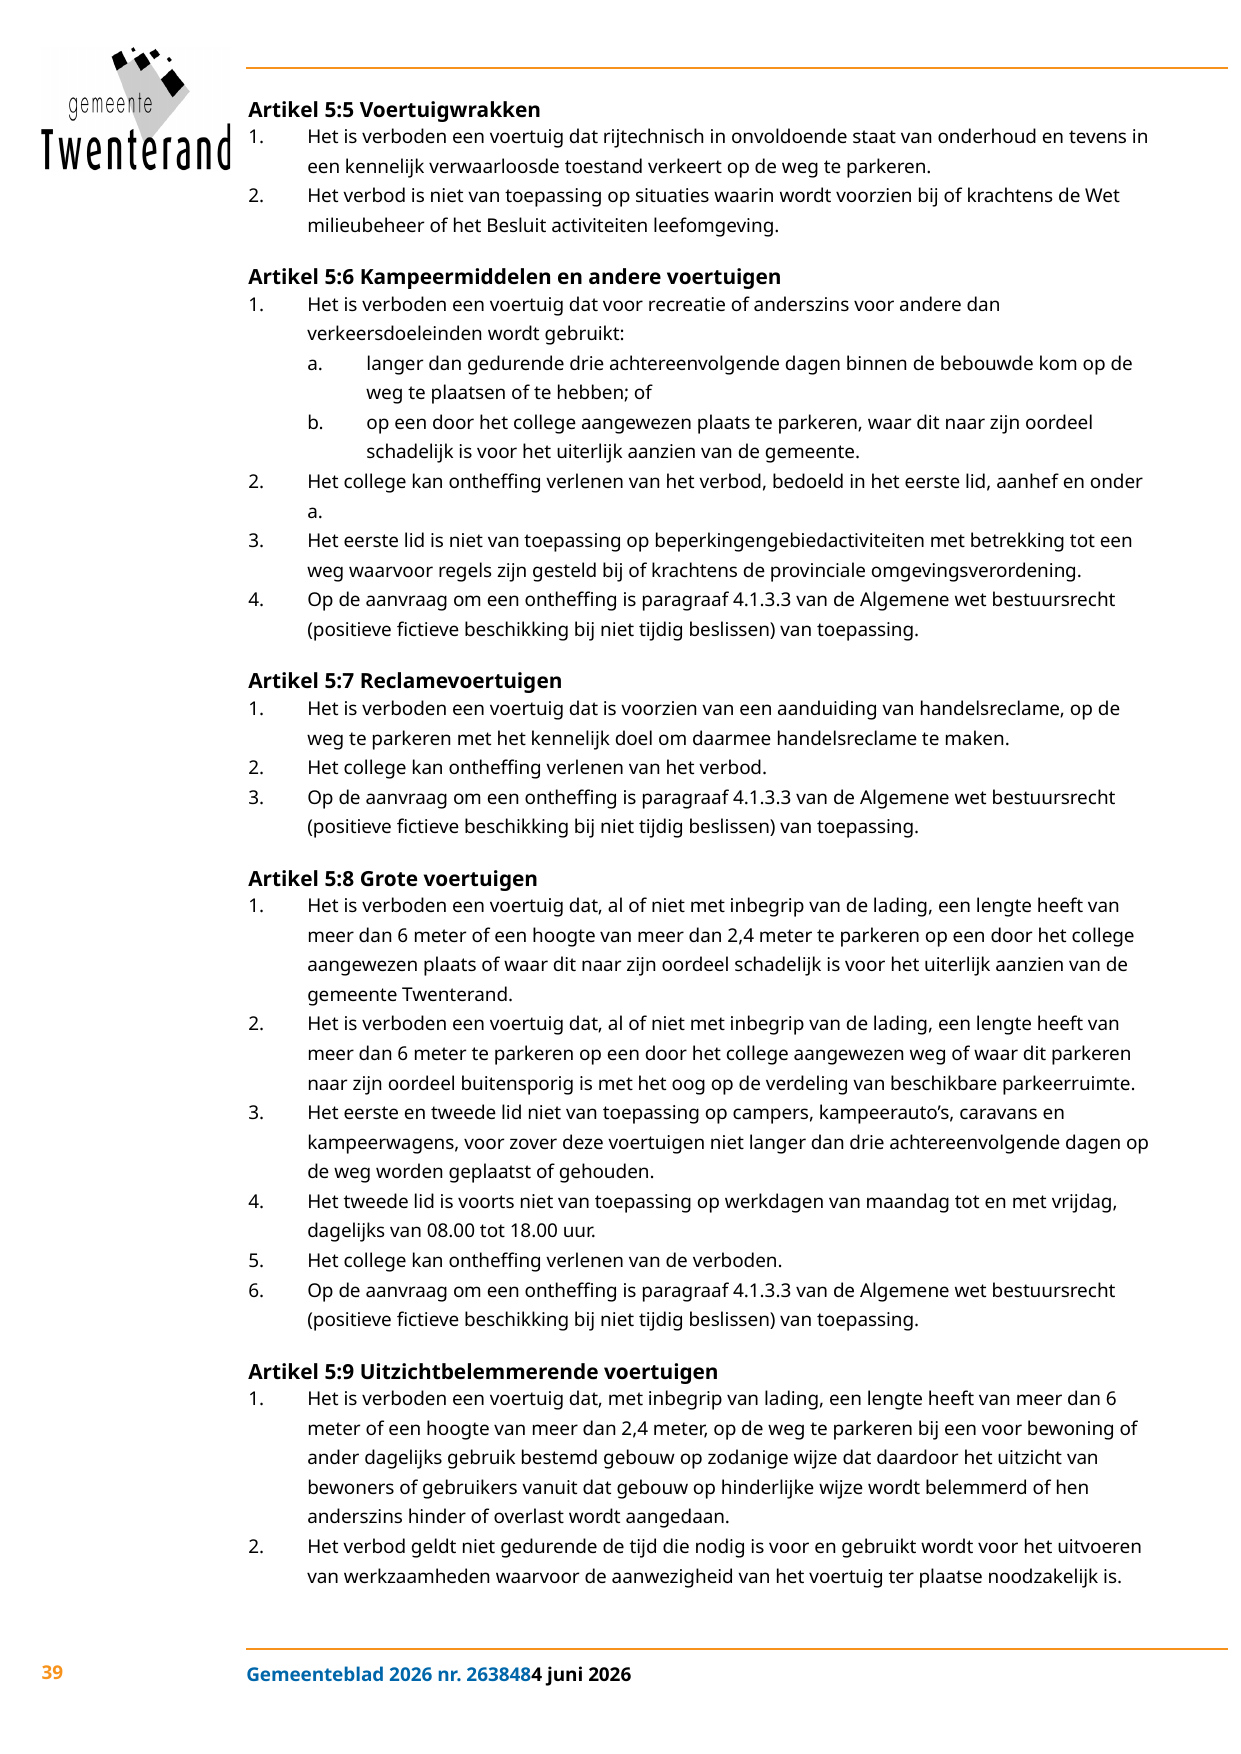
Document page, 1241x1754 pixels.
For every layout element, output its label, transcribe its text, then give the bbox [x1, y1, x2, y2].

list Op de aanvraag om een ontheffing is paragraaf 4.1.3.3 van de Algemene wet bestuursrecht (positieve fictieve beschikking bij niet tijdig beslissen) van toepassing. [248, 784, 1152, 839]
list Op de aanvraag om een ontheffing is paragraaf 4.1.3.3 van de Algemene wet bestuursrecht (positieve fictieve beschikking bij niet tijdig beslissen) van toepassing. [248, 587, 1152, 642]
list Het eerste lid is niet van toepassing op beperkingengebiedactiviteiten met betrekking tot een weg waarvoor regels zijn gesteld bij of krachtens de provinciale omgevingsverordening. [248, 527, 1152, 583]
list Het is verboden een voertuig dat, al of niet met inbegrip van de lading, een lengte heeft van meer dan 6 meter of een hoogte van meer dan 2,4 meter te parkeren op een door het college aangewezen plaats of waar dit naar zijn oordeel schadelijk is voor het uiterlijk aanzien van de gemeente Twenterand. [248, 892, 1152, 1007]
text Artikel 5:5 Voertuigwrakken [248, 95, 1152, 123]
list Het eerste en tweede lid niet van toepassing op campers, kampeerauto’s, caravans en kampeerwagens, voor zover deze voertuigen niet langer dan drie achtereenvolgende dagen op de weg worden geplaatst of gehouden. [248, 1099, 1152, 1184]
list Het is verboden een voertuig dat, met inbegrip van lading, een lengte heeft van meer dan 6 meter of een hoogte van meer dan 2,4 meter, op de weg te parkeren bij een voor bewoning of ander dagelijks gebruik bestemd gebouw op zodanige wijze dat daardoor het uitzicht van bewoners of gebruikers vanuit dat gebouw op hinderlijke wijze wordt belemmerd of hen anderszins hinder of overlast wordt aangedaan. [248, 1385, 1152, 1529]
list Het is verboden een voertuig dat, al of niet met inbegrip van de lading, een lengte heeft van meer dan 6 meter te parkeren op een door het college aangewezen weg of waar dit parkeren naar zijn oordeel buitensporig is met het oog op de verdeling van beschikbare parkeerruimte. [248, 1011, 1152, 1096]
list Het college kan ontheffing verlenen van het verbod. [248, 754, 1152, 780]
list Het verbod geldt niet gedurende de tijd die nodig is voor en gebruikt wordt voor het uitvoeren van werkzaamheden waarvoor de aanwezigheid van het voertuig ter plaatse noodzakelijk is. [248, 1533, 1152, 1588]
list op een door het college aangewezen plaats te parkeren, waar dit naar zijn oordeel schadelijk is voor het uiterlijk aanzien van de gemeente. [307, 409, 1152, 464]
list langer dan gedurende drie achtereenvolgende dagen binnen de bebouwde kom op de weg te plaatsen of te hebben; of [307, 350, 1152, 405]
list Het is verboden een voertuig dat is voorzien van een aanduiding van handelsreclame, op de weg te parkeren met het kennelijk doel om daarmee handelsreclame te maken. [248, 695, 1152, 750]
text Artikel 5:6 Kampeermiddelen en andere voertuigen [248, 262, 1152, 291]
list Het verbod is niet van toepassing op situaties waarin wordt voorzien bij of krachtens de Wet milieubeheer of het Besluit activiteiten leefomgeving. [248, 182, 1152, 238]
list Het college kan ontheffing verlenen van het verbod, bedoeld in het eerste lid, aanhef en onder a. [248, 468, 1152, 524]
list Het is verboden een voertuig dat rijtechnisch in onvoldoende staat van onderhoud en tevens in een kennelijk verwaarloosde toestand verkeert op de weg te parkeren. [248, 123, 1152, 178]
list Het tweede lid is voorts niet van toepassing op werkdagen van maandag tot en met vrijdag, dagelijks van 08.00 tot 18.00 uur. [248, 1188, 1152, 1243]
text Artikel 5:8 Grote voertuigen [248, 864, 1152, 892]
list Op de aanvraag om een ontheffing is paragraaf 4.1.3.3 van de Algemene wet bestuursrecht (positieve fictieve beschikking bij niet tijdig beslissen) van toepassing. [248, 1277, 1152, 1332]
text Artikel 5:7 Reclamevoertuigen [248, 667, 1152, 695]
list Het is verboden een voertuig dat voor recreatie of anderszins voor andere dan verkeersdoeleinden wordt gebruikt: [248, 291, 1152, 346]
list Het college kan ontheffing verlenen van de verboden. [248, 1247, 1152, 1273]
picture [41, 47, 231, 172]
text Artikel 5:9 Uitzichtbelemmerende voertuigen [248, 1357, 1152, 1385]
